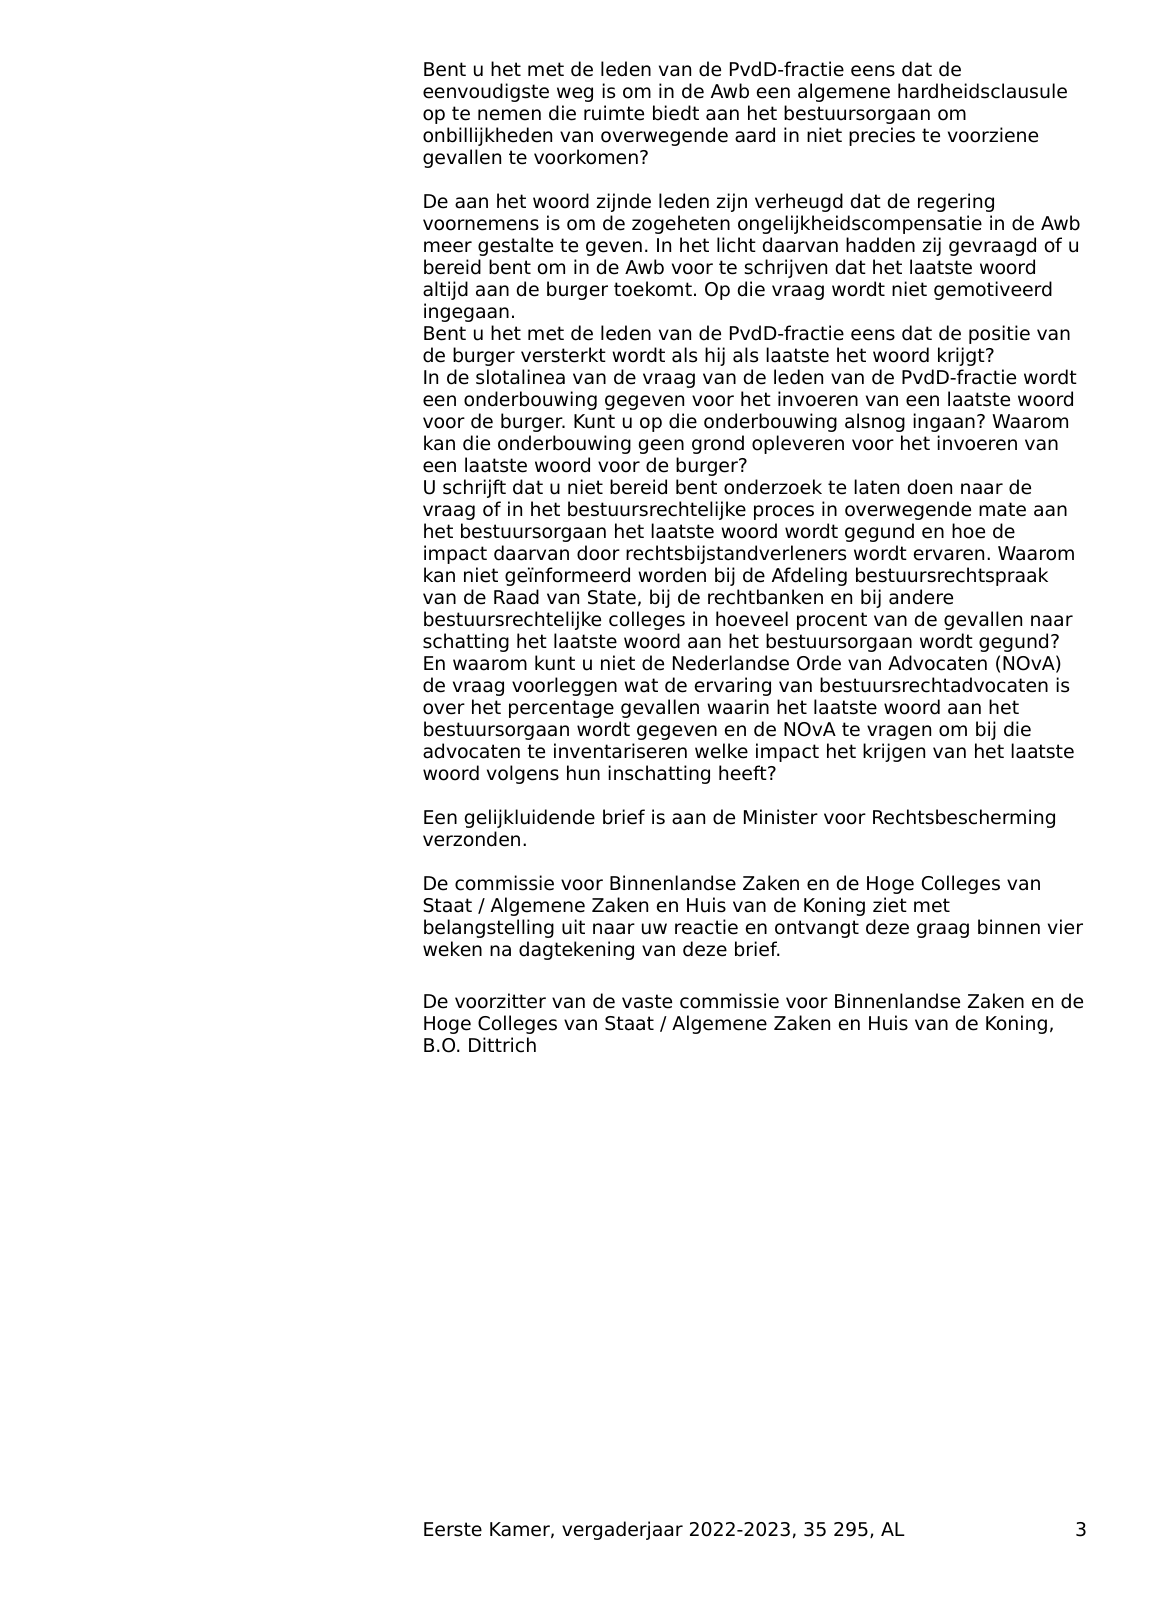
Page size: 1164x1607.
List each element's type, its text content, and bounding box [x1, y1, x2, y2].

text In de slotalinea van de vraag van de leden van de PvdD-fractie wordt een onderbouwing gegeven voor het invoeren van een laatste woord voor de burger. Kunt u op die onderbouwing alsnog ingaan? Waarom kan die onderbouwing geen grond opleveren voor het invoeren van een laatste woord voor de burger? [422, 367, 1087, 477]
text De voorzitter van de vaste commissie voor Binnenlandse Zaken en de Hoge Colleges van Staat / Algemene Zaken en Huis van de Koning, B.O. Dittrich [422, 991, 1087, 1057]
text Een gelijkluidende brief is aan de Minister voor Rechtsbescherming verzonden. [422, 807, 1087, 851]
text Bent u het met de leden van de PvdD-fractie eens dat de positie van de burger versterkt wordt als hij als laatste het woord krijgt? [422, 323, 1087, 367]
text Bent u het met de leden van de PvdD-fractie eens dat de eenvoudigste weg is om in de Awb een algemene hardheidsclausule op te nemen die ruimte biedt aan het bestuursorgaan om onbillijkheden van overwegende aard in niet precies te voorziene gevallen te voorkomen? [422, 59, 1087, 169]
text De aan het woord zijnde leden zijn verheugd dat de regering voornemens is om de zogeheten ongelijkheidscompensatie in de Awb meer gestalte te geven. In het licht daarvan hadden zij gevraagd of u bereid bent om in de Awb voor te schrijven dat het laatste woord altijd aan de burger toekomt. Op die vraag wordt niet gemotiveerd ingegaan. [422, 191, 1087, 323]
text De commissie voor Binnenlandse Zaken en de Hoge Colleges van Staat / Algemene Zaken en Huis van de Koning ziet met belangstelling uit naar uw reactie en ontvangt deze graag binnen vier weken na dagtekening van deze brief. [422, 873, 1087, 961]
text U schrijft dat u niet bereid bent onderzoek te laten doen naar de vraag of in het bestuursrechtelijke proces in overwegende mate aan het bestuursorgaan het laatste woord wordt gegund en hoe de impact daarvan door rechtsbijstandverleners wordt ervaren. Waarom kan niet geïnformeerd worden bij de Afdeling bestuursrechtspraak van de Raad van State, bij de rechtbanken en bij andere bestuursrechtelijke colleges in hoeveel procent van de gevallen naar schatting het laatste woord aan het bestuursorgaan wordt gegund? En waarom kunt u niet de Nederlandse Orde van Advocaten (NOvA) de vraag voorleggen wat de ervaring van bestuursrechtadvocaten is over het percentage gevallen waarin het laatste woord aan het bestuursorgaan wordt gegeven en de NOvA te vragen om bij die advocaten te inventariseren welke impact het krijgen van het laatste woord volgens hun inschatting heeft? [422, 477, 1087, 784]
